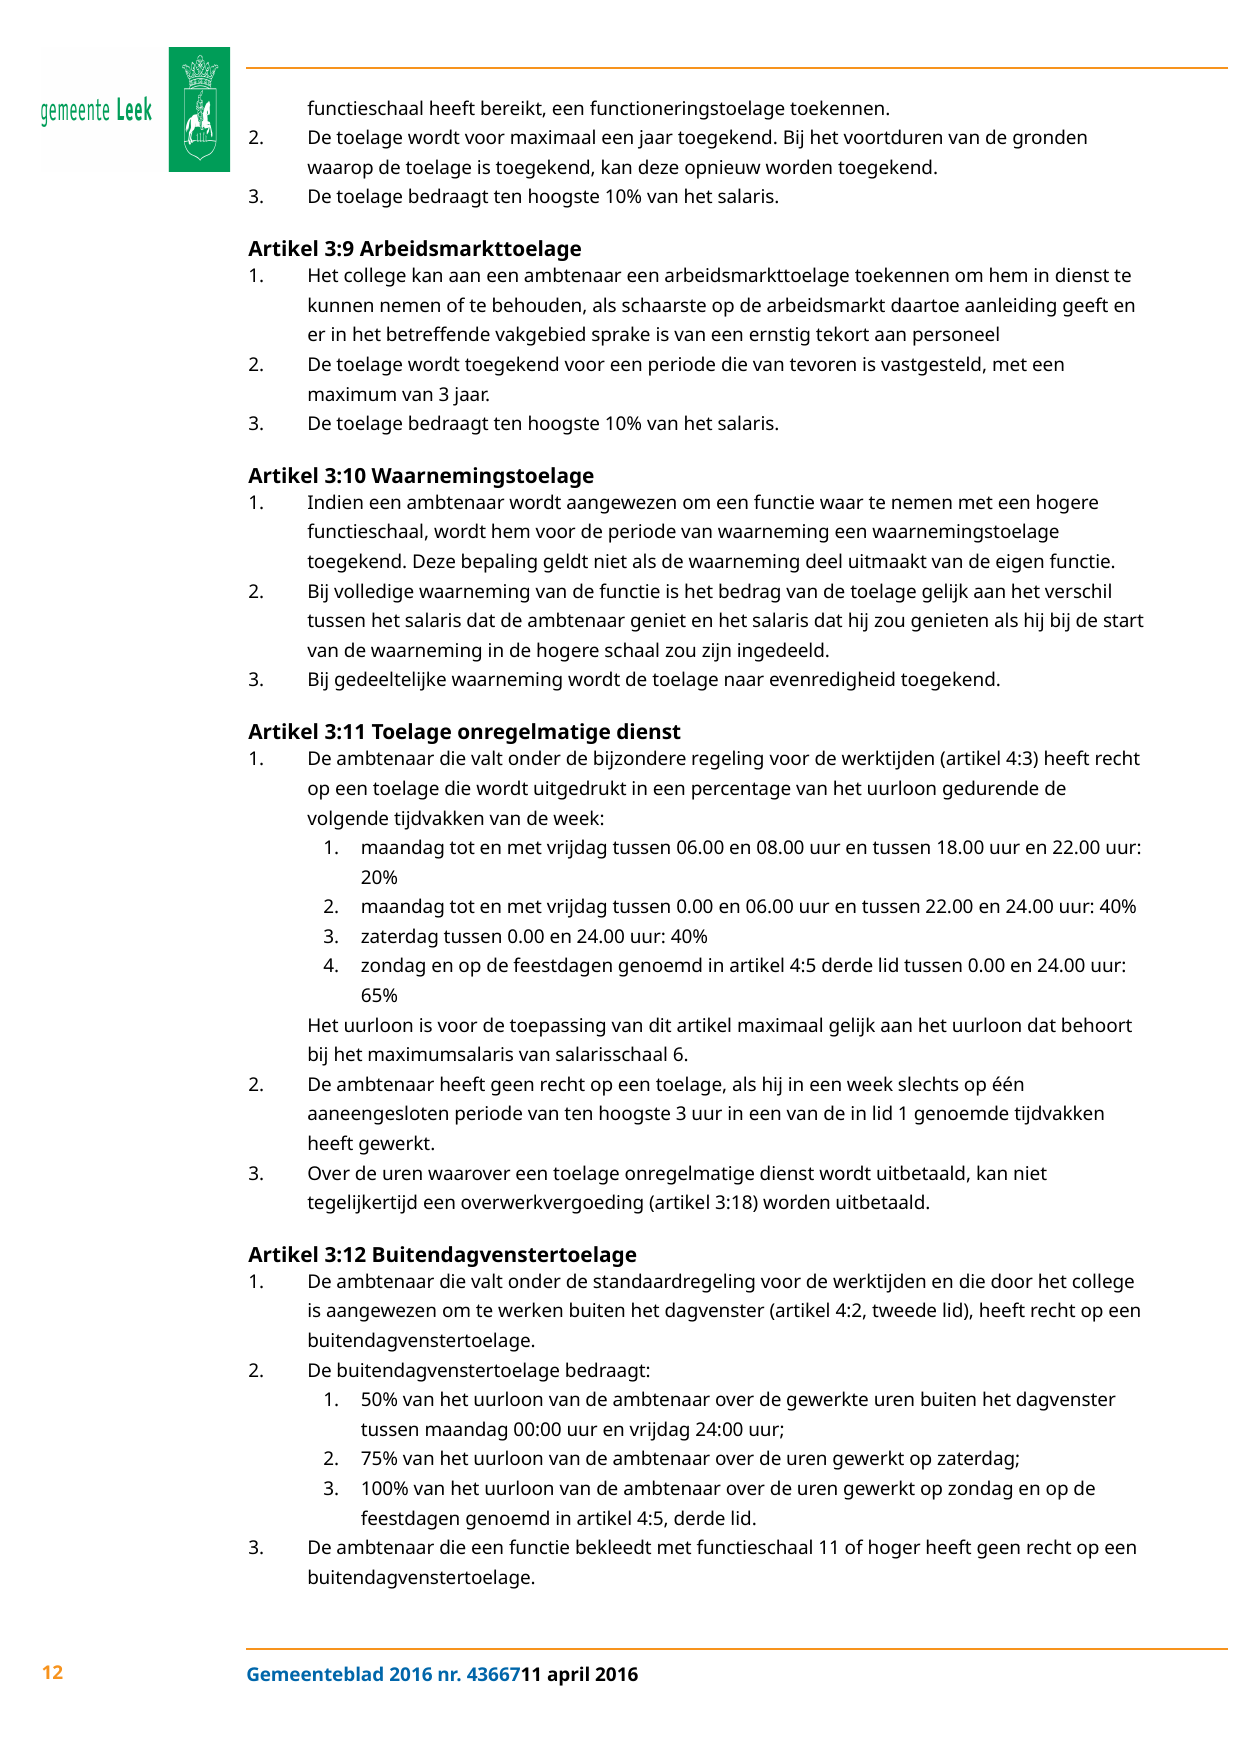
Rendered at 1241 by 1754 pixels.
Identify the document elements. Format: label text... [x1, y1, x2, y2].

list 75% van het uurloon van de ambtenaar over de uren gewerkt op zaterdag; [323, 1446, 1152, 1471]
list Het college kan aan een ambtenaar een arbeidsmarkttoelage toekennen om hem in dienst te kunnen nemen of te behouden, als schaarste op de arbeidsmarkt daartoe aanleiding geeft en er in het betreffende vakgebied sprake is van een ernstig tekort aan personeel [248, 262, 1152, 347]
list Indien een ambtenaar wordt aangewezen om een functie waar te nemen met een hogere functieschaal, wordt hem voor de periode van waarneming een waarnemingstoelage toegekend. Deze bepaling geldt niet als de waarneming deel uitmaakt van de eigen functie. [248, 489, 1152, 574]
list Bij volledige waarneming van de functie is het bedrag van de toelage gelijk aan het verschil tussen het salaris dat de ambtenaar geniet en het salaris dat hij zou genieten als hij bij de start van de waarneming in de hogere schaal zou zijn ingedeeld. [248, 578, 1152, 663]
list Bij gedeeltelijke waarneming wordt de toelage naar evenredigheid toegekend. [248, 667, 1152, 692]
text Artikel 3:12 Buitendagvenstertoelage [248, 1240, 1152, 1268]
list De toelage bedraagt ten hoogste 10% van het salaris. [248, 183, 1152, 209]
list maandag tot en met vrijdag tussen 0.00 en 06.00 uur en tussen 22.00 en 24.00 uur: 40% [323, 893, 1152, 919]
list functieschaal heeft bereikt, een functioneringstoelage toekennen. [248, 95, 1152, 121]
list Het uurloon is voor de toepassing van dit artikel maximaal gelijk aan het uurloon dat behoort bij het maximumsalaris van salarisschaal 6. [248, 1012, 1152, 1067]
list 100% van het uurloon van de ambtenaar over de uren gewerkt op zondag en op de feestdagen genoemd in artikel 4:5, derde lid. [323, 1475, 1152, 1531]
list zaterdag tussen 0.00 en 24.00 uur: 40% [323, 923, 1152, 949]
list De ambtenaar die valt onder de standaardregeling voor de werktijden en die door het college is aangewezen om te werken buiten het dagvenster (artikel 4:2, tweede lid), heeft recht op een buitendagvenstertoelage. [248, 1268, 1152, 1353]
text Artikel 3:10 Waarnemingstoelage [248, 461, 1152, 489]
list zondag en op de feestdagen genoemd in artikel 4:5 derde lid tussen 0.00 en 24.00 uur: 65% [323, 953, 1152, 1008]
picture [41, 47, 231, 172]
list De toelage wordt toegekend voor een periode die van tevoren is vastgesteld, met een maximum van 3 jaar. [248, 351, 1152, 406]
list maandag tot en met vrijdag tussen 06.00 en 08.00 uur en tussen 18.00 uur en 22.00 uur: 20% [323, 834, 1152, 889]
list De toelage bedraagt ten hoogste 10% van het salaris. [248, 410, 1152, 436]
list De buitendagvenstertoelage bedraagt: [248, 1357, 1152, 1383]
list De ambtenaar die valt onder de bijzondere regeling voor de werktijden (artikel 4:3) heeft recht op een toelage die wordt uitgedrukt in een percentage van het uurloon gedurende de volgende tijdvakken van de week: [248, 746, 1152, 830]
list De toelage wordt voor maximaal een jaar toegekend. Bij het voortduren van de gronden waarop de toelage is toegekend, kan deze opnieuw worden toegekend. [248, 124, 1152, 180]
list De ambtenaar heeft geen recht op een toelage, als hij in een week slechts op één aaneengesloten periode van ten hoogste 3 uur in een van de in lid 1 genoemde tijdvakken heeft gewerkt. [248, 1071, 1152, 1156]
list De ambtenaar die een functie bekleedt met functieschaal 11 of hoger heeft geen recht op een buitendagvenstertoelage. [248, 1534, 1152, 1590]
list 50% van het uurloon van de ambtenaar over de gewerkte uren buiten het dagvenster tussen maandag 00:00 uur en vrijdag 24:00 uur; [323, 1386, 1152, 1442]
text Artikel 3:11 Toelage onregelmatige dienst [248, 717, 1152, 746]
list Over de uren waarover een toelage onregelmatige dienst wordt uitbetaald, kan niet tegelijkertijd een overwerkvergoeding (artikel 3:18) worden uitbetaald. [248, 1160, 1152, 1215]
text Artikel 3:9 Arbeidsmarkttoelage [248, 234, 1152, 262]
